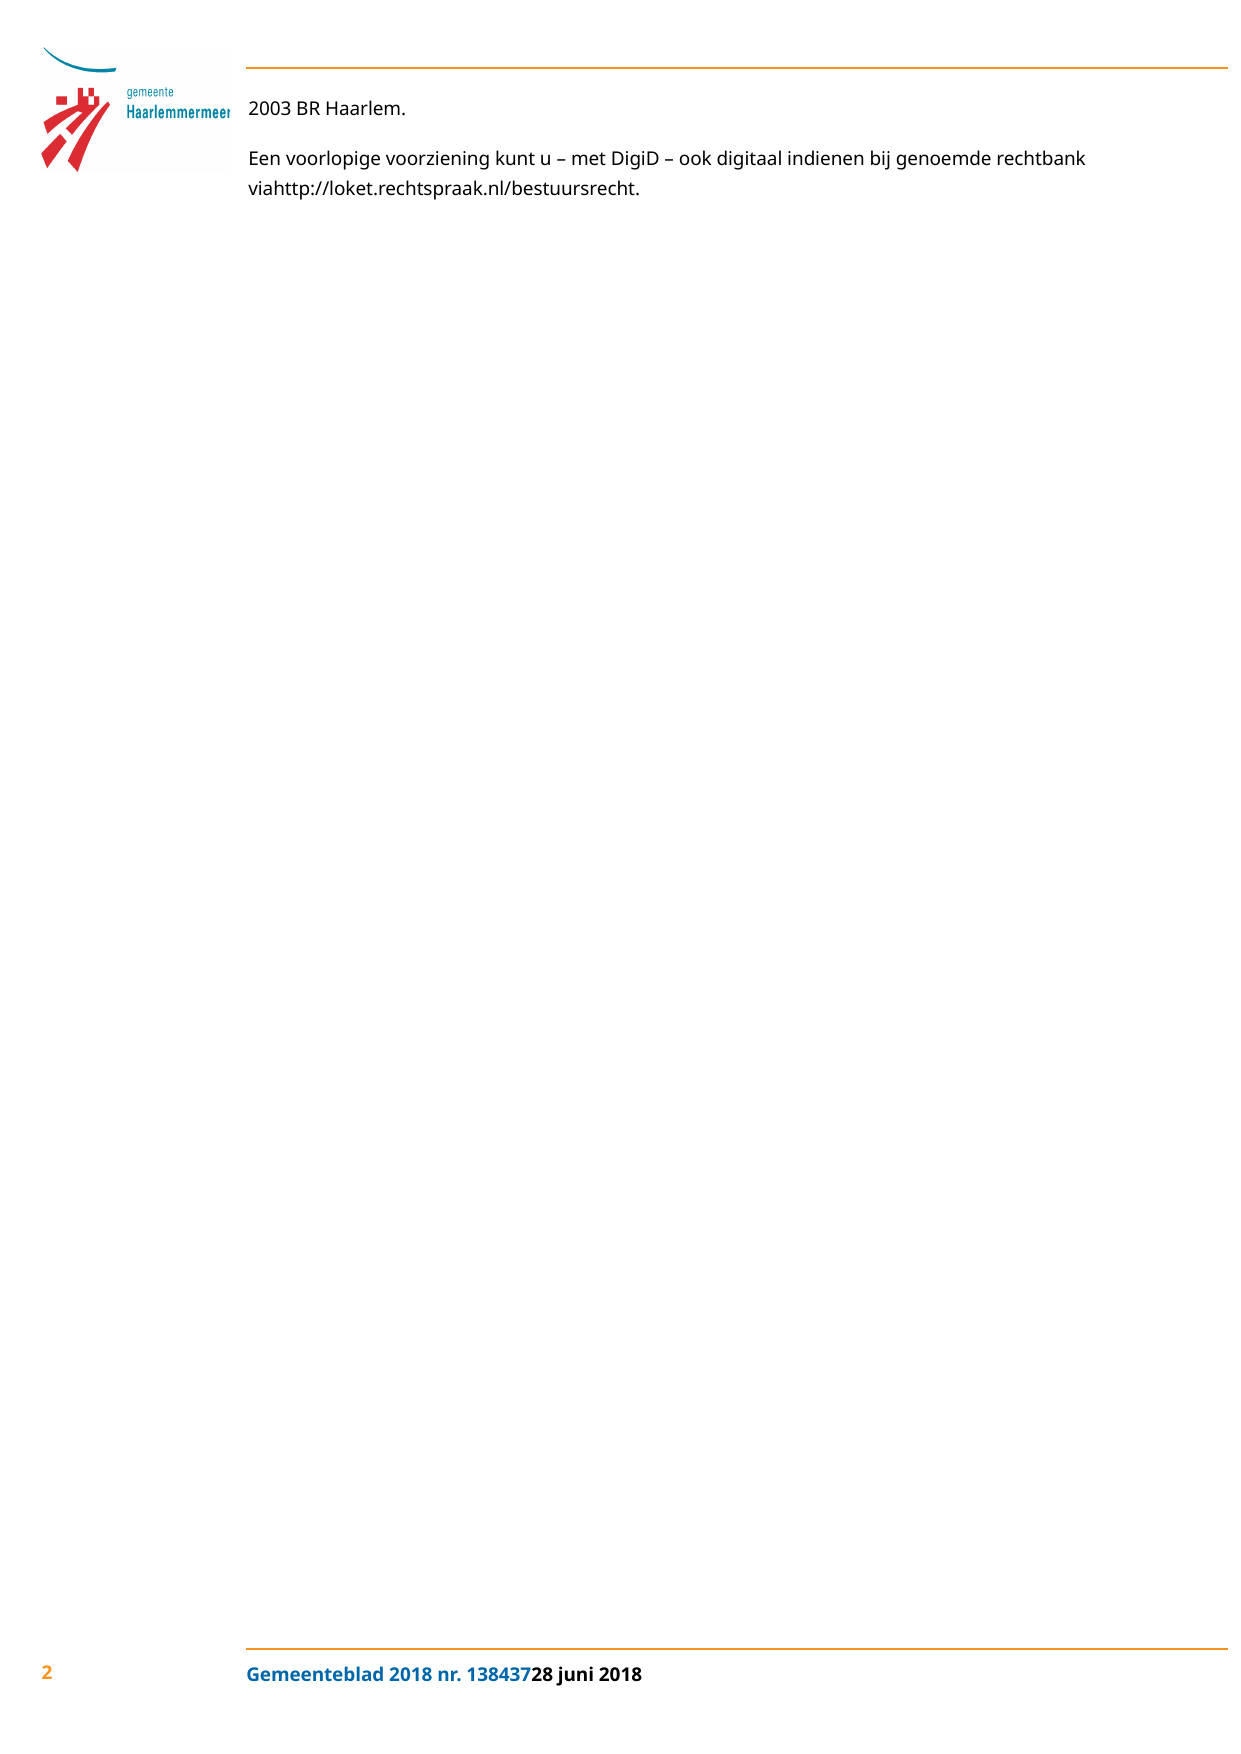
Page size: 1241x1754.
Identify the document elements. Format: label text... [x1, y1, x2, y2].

picture [41, 47, 231, 172]
text Een voorlopige voorziening kunt u – met DigiD – ook digitaal indienen bij genoemde rechtbank viahttp://loket.rechtspraak.nl/bestuursrecht. [248, 145, 1152, 201]
text 2003 BR Haarlem. [248, 95, 1152, 121]
